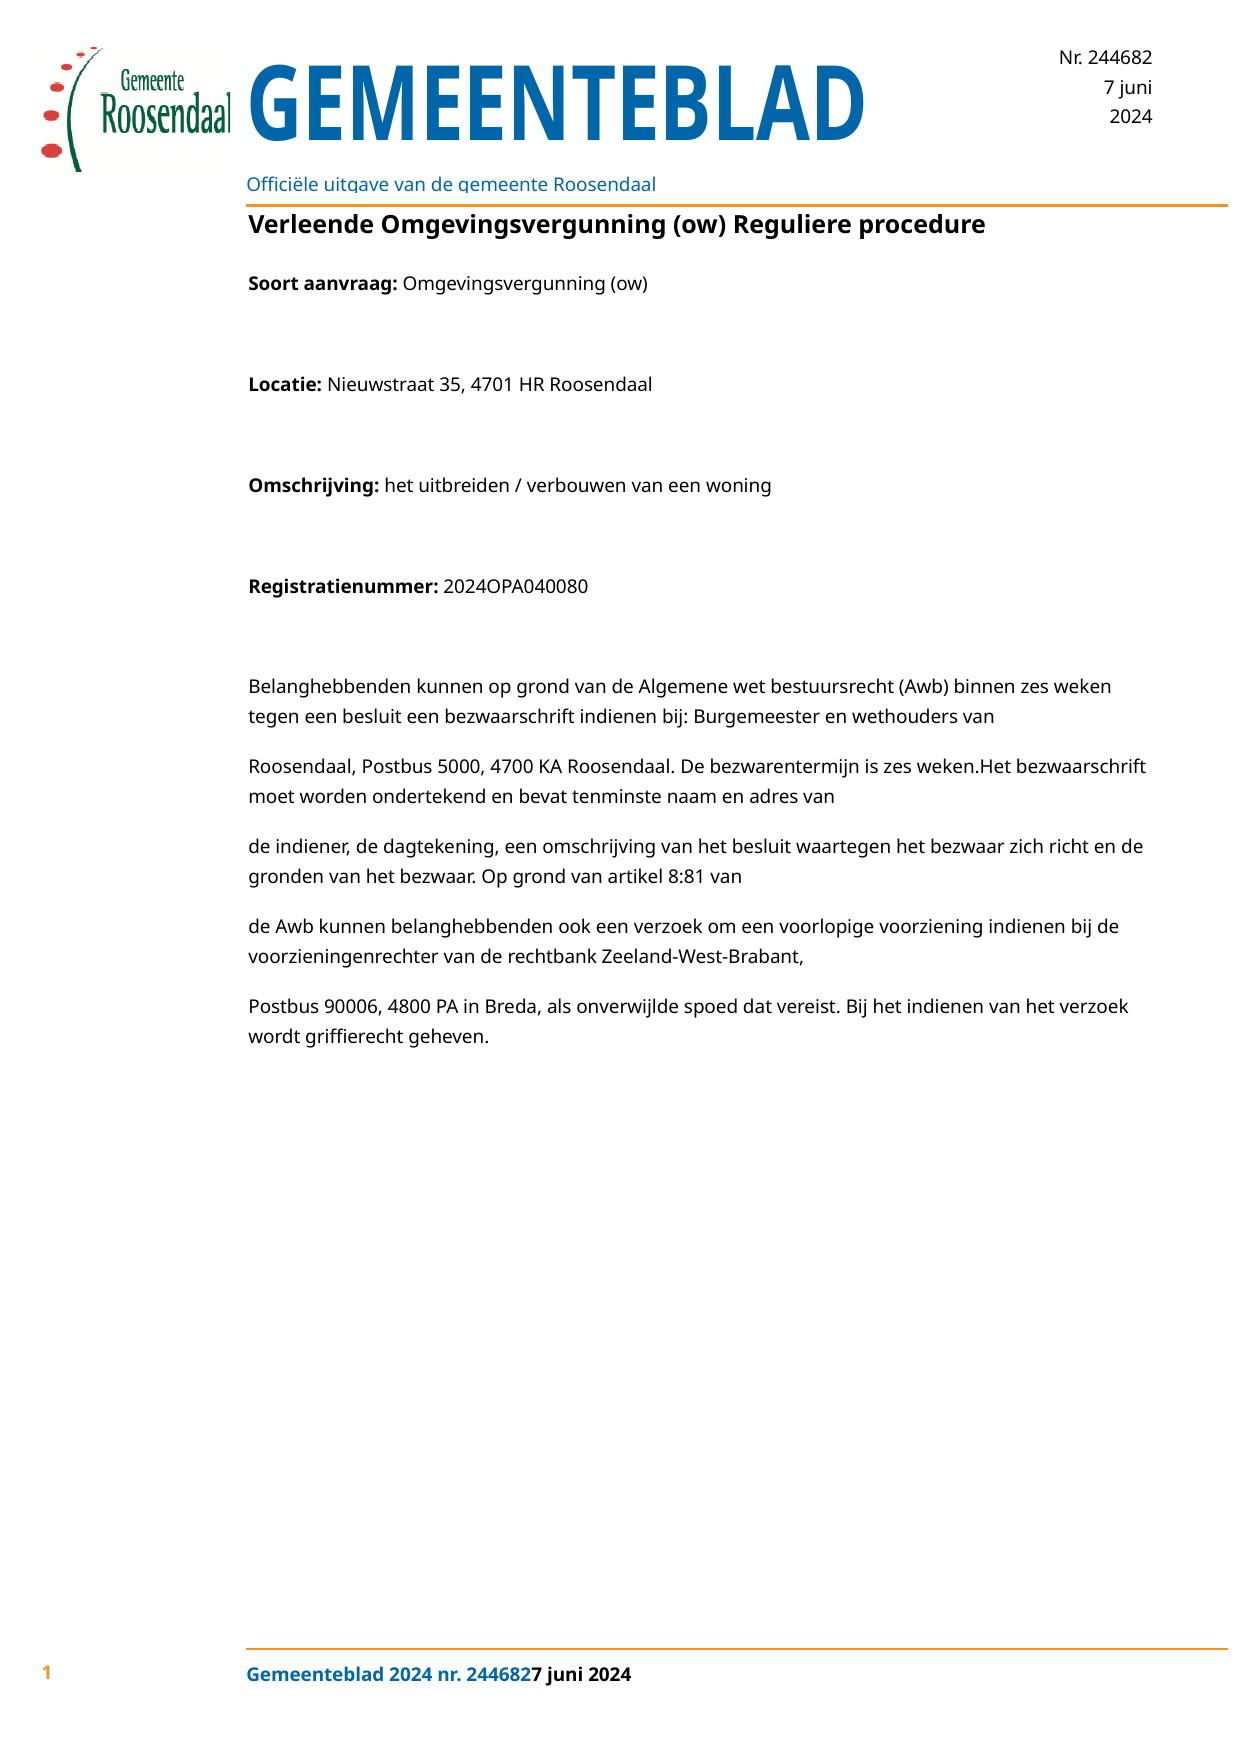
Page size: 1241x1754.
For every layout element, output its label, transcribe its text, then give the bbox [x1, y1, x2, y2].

picture [41, 47, 231, 172]
text Belanghebbenden kunnen op grond van de Algemene wet bestuursrecht (Awb) binnen zes weken tegen een besluit een bezwaarschrift indienen bij: Burgemeester en wethouders van [248, 674, 1152, 729]
text Omschrijving: het uitbreiden / verbouwen van een woning [248, 472, 1152, 498]
text de indiener, de dagtekening, een omschrijving van het besluit waartegen het bezwaar zich richt en de gronden van het bezwaar. Op grond van artikel 8:81 van [248, 834, 1152, 889]
text Verleende Omgevingsvergunning (ow) Reguliere procedure [248, 207, 1152, 241]
text de Awb kunnen belanghebbenden ook een verzoek om een voorlopige voorziening indienen bij de voorzieningenrechter van de rechtbank Zeeland-West-Brabant, [248, 914, 1152, 969]
text Postbus 90006, 4800 PA in Breda, als onverwijlde spoed dat vereist. Bij het indienen van het verzoek wordt griffierecht geheven. [248, 994, 1152, 1049]
text Soort aanvraag: Omgevingsvergunning (ow) [248, 270, 1152, 296]
text Locatie: Nieuwstraat 35, 4701 HR Roosendaal [248, 371, 1152, 397]
text Registratienummer: 2024OPA040080 [248, 573, 1152, 598]
text Roosendaal, Postbus 5000, 4700 KA Roosendaal. De bezwarentermijn is zes weken.Het bezwaarschrift moet worden ondertekend en bevat tenminste naam en adres van [248, 754, 1152, 809]
